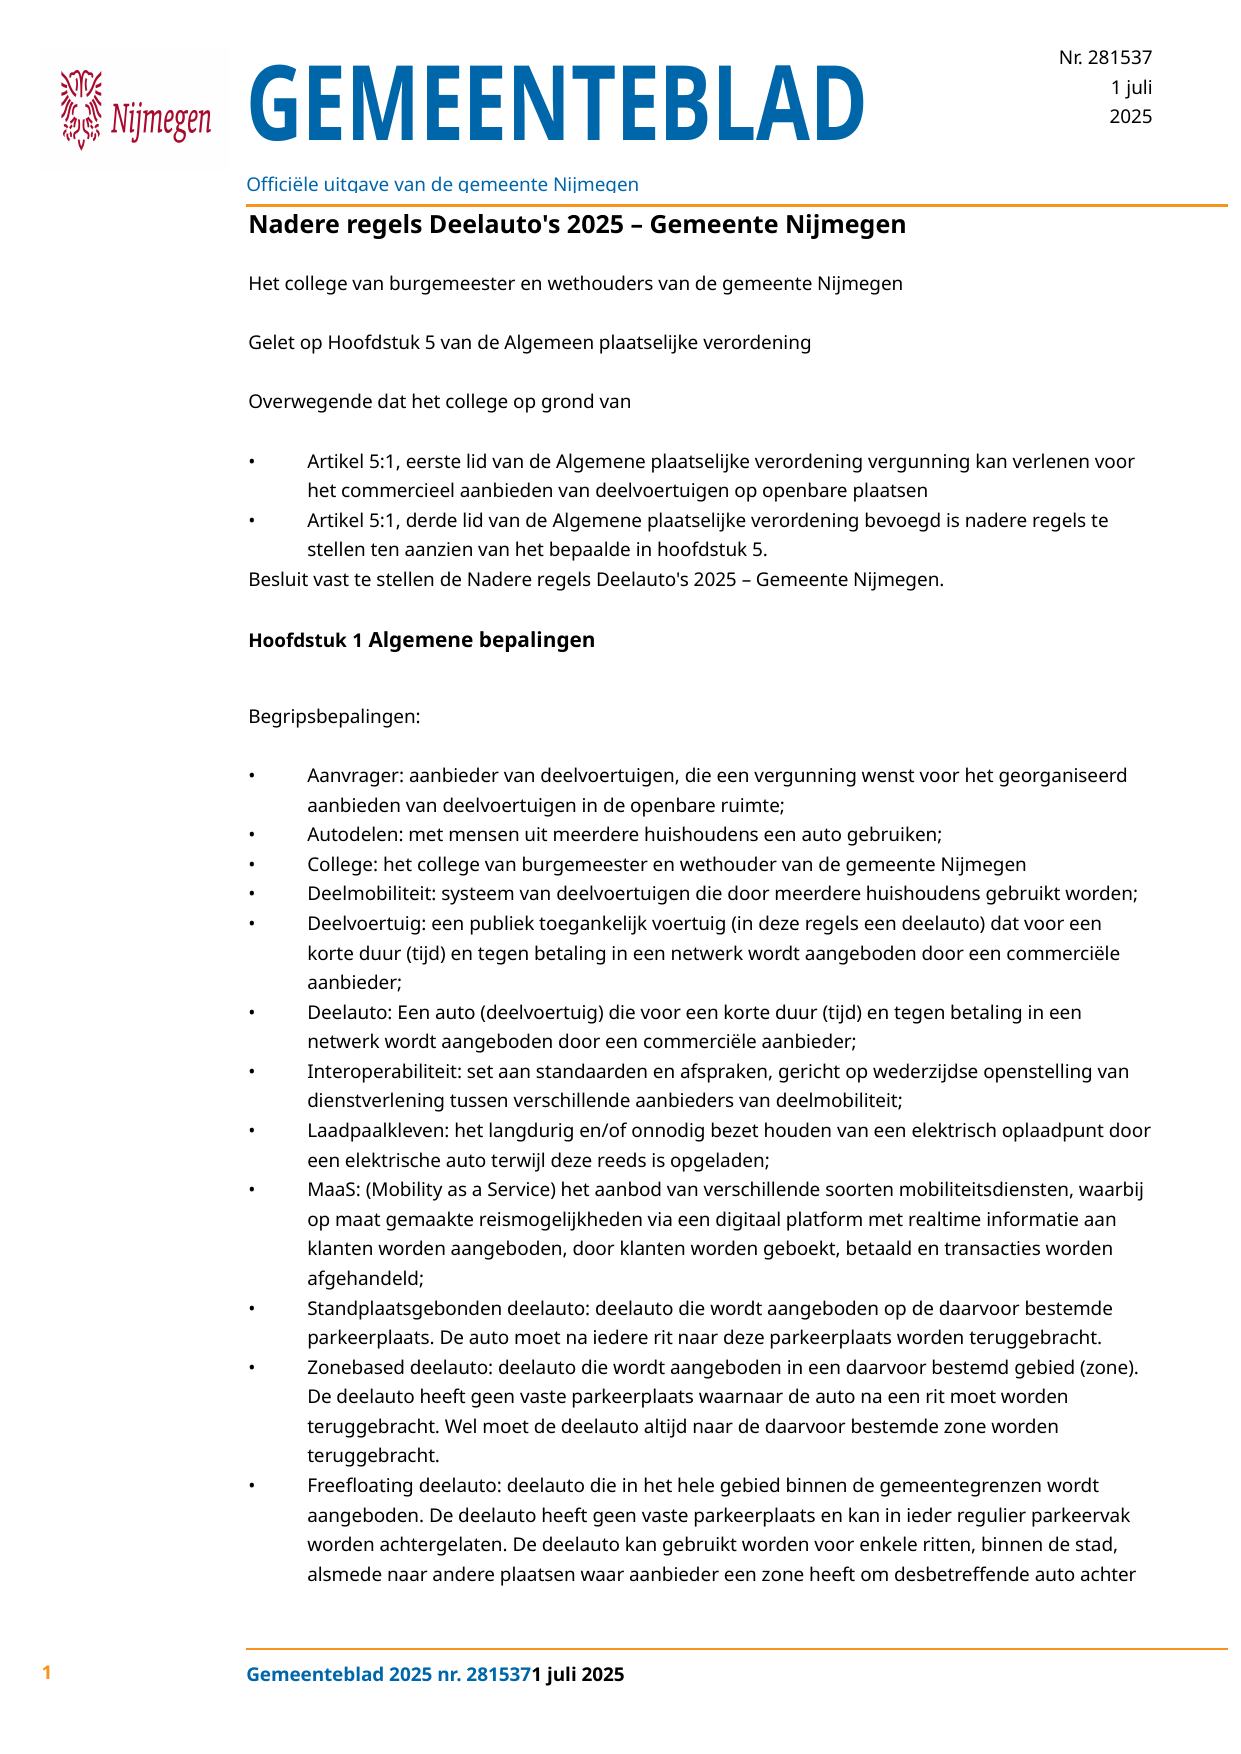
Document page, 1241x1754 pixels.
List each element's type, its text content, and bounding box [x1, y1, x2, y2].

list Standplaatsgebonden deelauto: deelauto die wordt aangeboden op de daarvoor bestemde parkeerplaats. De auto moet na iedere rit naar deze parkeerplaats worden teruggebracht. [248, 1295, 1152, 1350]
list College: het college van burgemeester en wethouder van de gemeente Nijmegen [248, 851, 1152, 877]
picture [41, 47, 231, 172]
text Besluit vast te stellen de Nadere regels Deelauto's 2025 – Gemeente Nijmegen. [248, 566, 1152, 592]
text Nadere regels Deelauto's 2025 – Gemeente Nijmegen [248, 207, 1152, 241]
list Autodelen: met mensen uit meerdere huishoudens een auto gebruiken; [248, 821, 1152, 847]
text Overwegende dat het college op grond van [248, 389, 1152, 414]
text Begripsbepalingen: [248, 703, 1152, 729]
list Artikel 5:1, derde lid van de Algemene plaatselijke verordening bevoegd is nadere regels te stellen ten aanzien van het bepaalde in hoofdstuk 5. [248, 507, 1152, 562]
list Artikel 5:1, eerste lid van de Algemene plaatselijke verordening vergunning kan verlenen voor het commercieel aanbieden van deelvoertuigen op openbare plaatsen [248, 448, 1152, 503]
list Laadpaalkleven: het langdurig en/of onnodig bezet houden van een elektrisch oplaadpunt door een elektrische auto terwijl deze reeds is opgeladen; [248, 1117, 1152, 1172]
list Aanvrager: aanbieder van deelvoertuigen, die een vergunning wenst voor het georganiseerd aanbieden van deelvoertuigen in de openbare ruimte; [248, 762, 1152, 817]
text Hoofdstuk 1 Algemene bepalingen [248, 625, 1152, 654]
list MaaS: (Mobility as a Service) het aanbod van verschillende soorten mobiliteitsdiensten, waarbij op maat gemaakte reismogelijkheden via een digitaal platform met realtime informatie aan klanten worden aangeboden, door klanten worden geboekt, betaald en transacties worden afgehandeld; [248, 1176, 1152, 1291]
list Interoperabiliteit: set aan standaarden en afspraken, gericht op wederzijdse openstelling van dienstverlening tussen verschillende aanbieders van deelmobiliteit; [248, 1058, 1152, 1113]
text Gelet op Hoofdstuk 5 van de Algemeen plaatselijke verordening [248, 329, 1152, 355]
list Zonebased deelauto: deelauto die wordt aangeboden in een daarvoor bestemd gebied (zone). De deelauto heeft geen vaste parkeerplaats waarnaar de auto na een rit moet worden teruggebracht. Wel moet de deelauto altijd naar de daarvoor bestemde zone worden teruggebracht. [248, 1354, 1152, 1468]
list Deelmobiliteit: systeem van deelvoertuigen die door meerdere huishoudens gebruikt worden; [248, 881, 1152, 906]
list Deelvoertuig: een publiek toegankelijk voertuig (in deze regels een deelauto) dat voor een korte duur (tijd) en tegen betaling in een netwerk wordt aangeboden door een commerciële aanbieder; [248, 910, 1152, 995]
list Freefloating deelauto: deelauto die in het hele gebied binnen de gemeentegrenzen wordt aangeboden. De deelauto heeft geen vaste parkeerplaats en kan in ieder regulier parkeervak worden achtergelaten. De deelauto kan gebruikt worden voor enkele ritten, binnen de stad, alsmede naar andere plaatsen waar aanbieder een zone heeft om desbetreffende auto achter [248, 1472, 1152, 1587]
text Het college van burgemeester en wethouders van de gemeente Nijmegen [248, 270, 1152, 296]
list Deelauto: Een auto (deelvoertuig) die voor een korte duur (tijd) en tegen betaling in een netwerk wordt aangeboden door een commerciële aanbieder; [248, 999, 1152, 1054]
